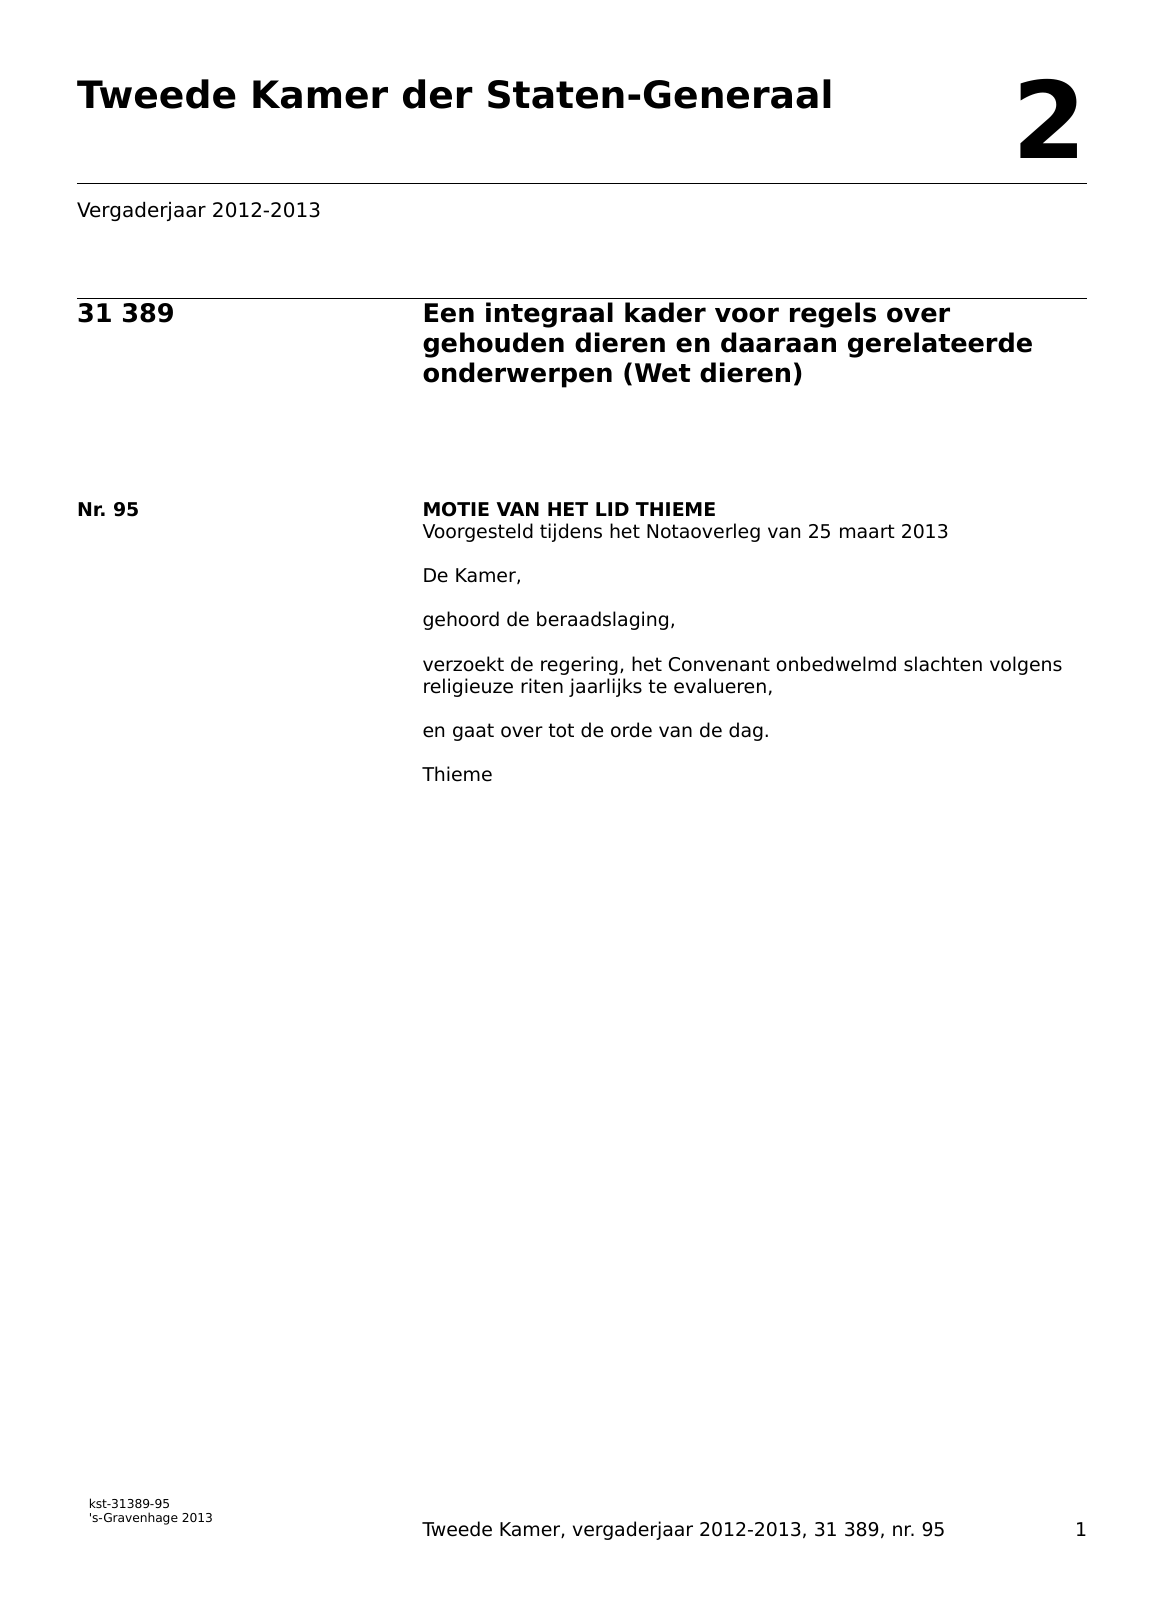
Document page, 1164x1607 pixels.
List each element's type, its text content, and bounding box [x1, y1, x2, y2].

text verzoekt de regering, het Convenant onbedwelmd slachten volgens religieuze riten jaarlijks te evalueren, [422, 653, 1087, 697]
table_header Tweede Kamer der Staten-Generaal [77, 59, 886, 183]
table_header 2 [886, 59, 1087, 183]
text Thieme [422, 764, 1087, 786]
text gehoord de beraadslaging, [422, 609, 1087, 631]
text De Kamer, [422, 565, 1087, 587]
text en gaat over tot de orde van de dag. [422, 720, 1087, 742]
subtitle 31 389 Een integraal kader voor regels over gehouden dieren en daaraan gerelateerde onderwerpen (Wet dieren) [77, 299, 1087, 388]
text kst-31389-95 [88, 1497, 323, 1511]
subtitle Nr. 95 MOTIE VAN HET LID THIEME [77, 499, 1087, 521]
text Voorgesteld tijdens het Notaoverleg van 25 maart 2013 [422, 521, 1087, 543]
text 's-Gravenhage 2013 [88, 1511, 323, 1525]
table_cell Vergaderjaar 2012-2013 [77, 184, 1087, 298]
